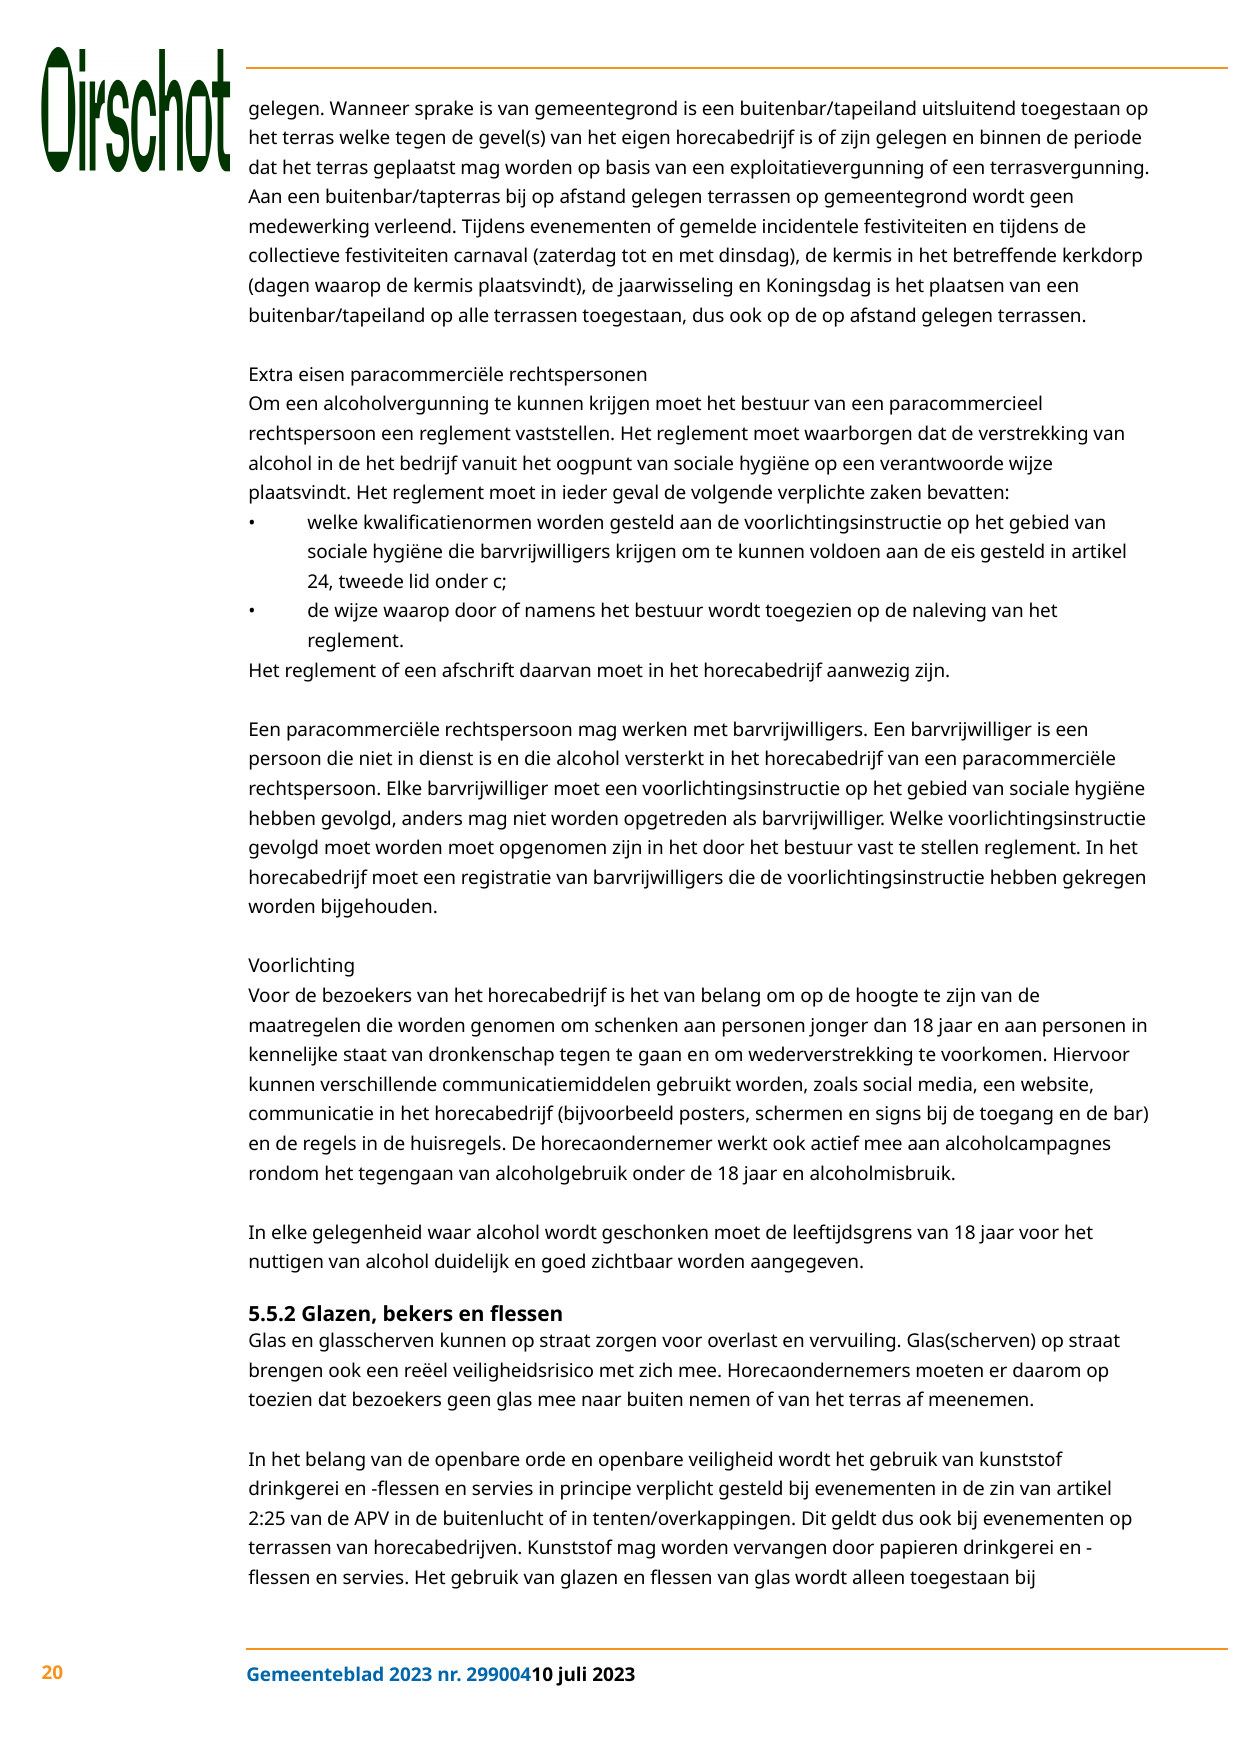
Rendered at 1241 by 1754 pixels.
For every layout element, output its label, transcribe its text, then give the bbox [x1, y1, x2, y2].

picture [41, 47, 231, 172]
text 5.5.2 Glazen, bekers en flessen [248, 1299, 1152, 1327]
text In het belang van de openbare orde en openbare veiligheid wordt het gebruik van kunststof drinkgerei en -flessen en servies in principe verplicht gesteld bij evenementen in de zin van artikel 2:25 van de APV in de buitenlucht of in tenten/overkappingen. Dit geldt dus ook bij evenementen op terrassen van horecabedrijven. Kunststof mag worden vervangen door papieren drinkgerei en -flessen en servies. Het gebruik van glazen en flessen van glas wordt alleen toegestaan bij [248, 1446, 1152, 1590]
text Glas en glasscherven kunnen op straat zorgen voor overlast en vervuiling. Glas(scherven) op straat brengen ook een reëel veiligheidsrisico met zich mee. Horecaondernemers moeten er daarom op toezien dat bezoekers geen glas mee naar buiten nemen of van het terras af meenemen. [248, 1327, 1152, 1412]
text gelegen. Wanneer sprake is van gemeentegrond is een buitenbar/tapeiland uitsluitend toegestaan op het terras welke tegen de gevel(s) van het eigen horecabedrijf is of zijn gelegen en binnen de periode dat het terras geplaatst mag worden op basis van een exploitatievergunning of een terrasvergunning. Aan een buitenbar/tapterras bij op afstand gelegen terrassen op gemeentegrond wordt geen medewerking verleend. Tijdens evenementen of gemelde incidentele festiviteiten en tijdens de collectieve festiviteiten carnaval (zaterdag tot en met dinsdag), de kermis in het betreffende kerkdorp (dagen waarop de kermis plaatsvindt), de jaarwisseling en Koningsdag is het plaatsen van een buitenbar/tapeiland op alle terrassen toegestaan, dus ook op de op afstand gelegen terrassen. [248, 95, 1152, 328]
list welke kwalificatienormen worden gesteld aan de voorlichtingsinstructie op het gebied van sociale hygiëne die barvrijwilligers krijgen om te kunnen voldoen aan de eis gesteld in artikel 24, tweede lid onder c; [248, 509, 1152, 594]
text Om een alcoholvergunning te kunnen krijgen moet het bestuur van een paracommercieel rechtspersoon een reglement vaststellen. Het reglement moet waarborgen dat de verstrekking van alcohol in de het bedrijf vanuit het oogpunt van sociale hygiëne op een verantwoorde wijze plaatsvindt. Het reglement moet in ieder geval de volgende verplichte zaken bevatten: [248, 391, 1152, 505]
text Extra eisen paracommerciële rechtspersonen [248, 361, 1152, 387]
text Een paracommerciële rechtspersoon mag werken met barvrijwilligers. Een barvrijwilliger is een persoon die niet in dienst is en die alcohol versterkt in het horecabedrijf van een paracommerciële rechtspersoon. Elke barvrijwilliger moet een voorlichtingsinstructie op het gebied van sociale hygiëne hebben gevolgd, anders mag niet worden opgetreden als barvrijwilliger. Welke voorlichtingsinstructie gevolgd moet worden moet opgenomen zijn in het door het bestuur vast te stellen reglement. In het horecabedrijf moet een registratie van barvrijwilligers die de voorlichtingsinstructie hebben gekregen worden bijgehouden. [248, 716, 1152, 919]
text Voorlichting [248, 953, 1152, 978]
text In elke gelegenheid waar alcohol wordt geschonken moet de leeftijdsgrens van 18 jaar voor het nuttigen van alcohol duidelijk en goed zichtbaar worden aangegeven. [248, 1219, 1152, 1274]
text Voor de bezoekers van het horecabedrijf is het van belang om op de hoogte te zijn van de maatregelen die worden genomen om schenken aan personen jonger dan 18 jaar en aan personen in kennelijke staat van dronkenschap tegen te gaan en om wederverstrekking te voorkomen. Hiervoor kunnen verschillende communicatiemiddelen gebruikt worden, zoals social media, een website, communicatie in het horecabedrijf (bijvoorbeeld posters, schermen en signs bij de toegang en de bar) en de regels in de huisregels. De horecaondernemer werkt ook actief mee aan alcoholcampagnes rondom het tegengaan van alcoholgebruik onder de 18 jaar en alcoholmisbruik. [248, 982, 1152, 1186]
list de wijze waarop door of namens het bestuur wordt toegezien op de naleving van het reglement. [248, 598, 1152, 653]
text Het reglement of een afschrift daarvan moet in het horecabedrijf aanwezig zijn. [248, 657, 1152, 683]
